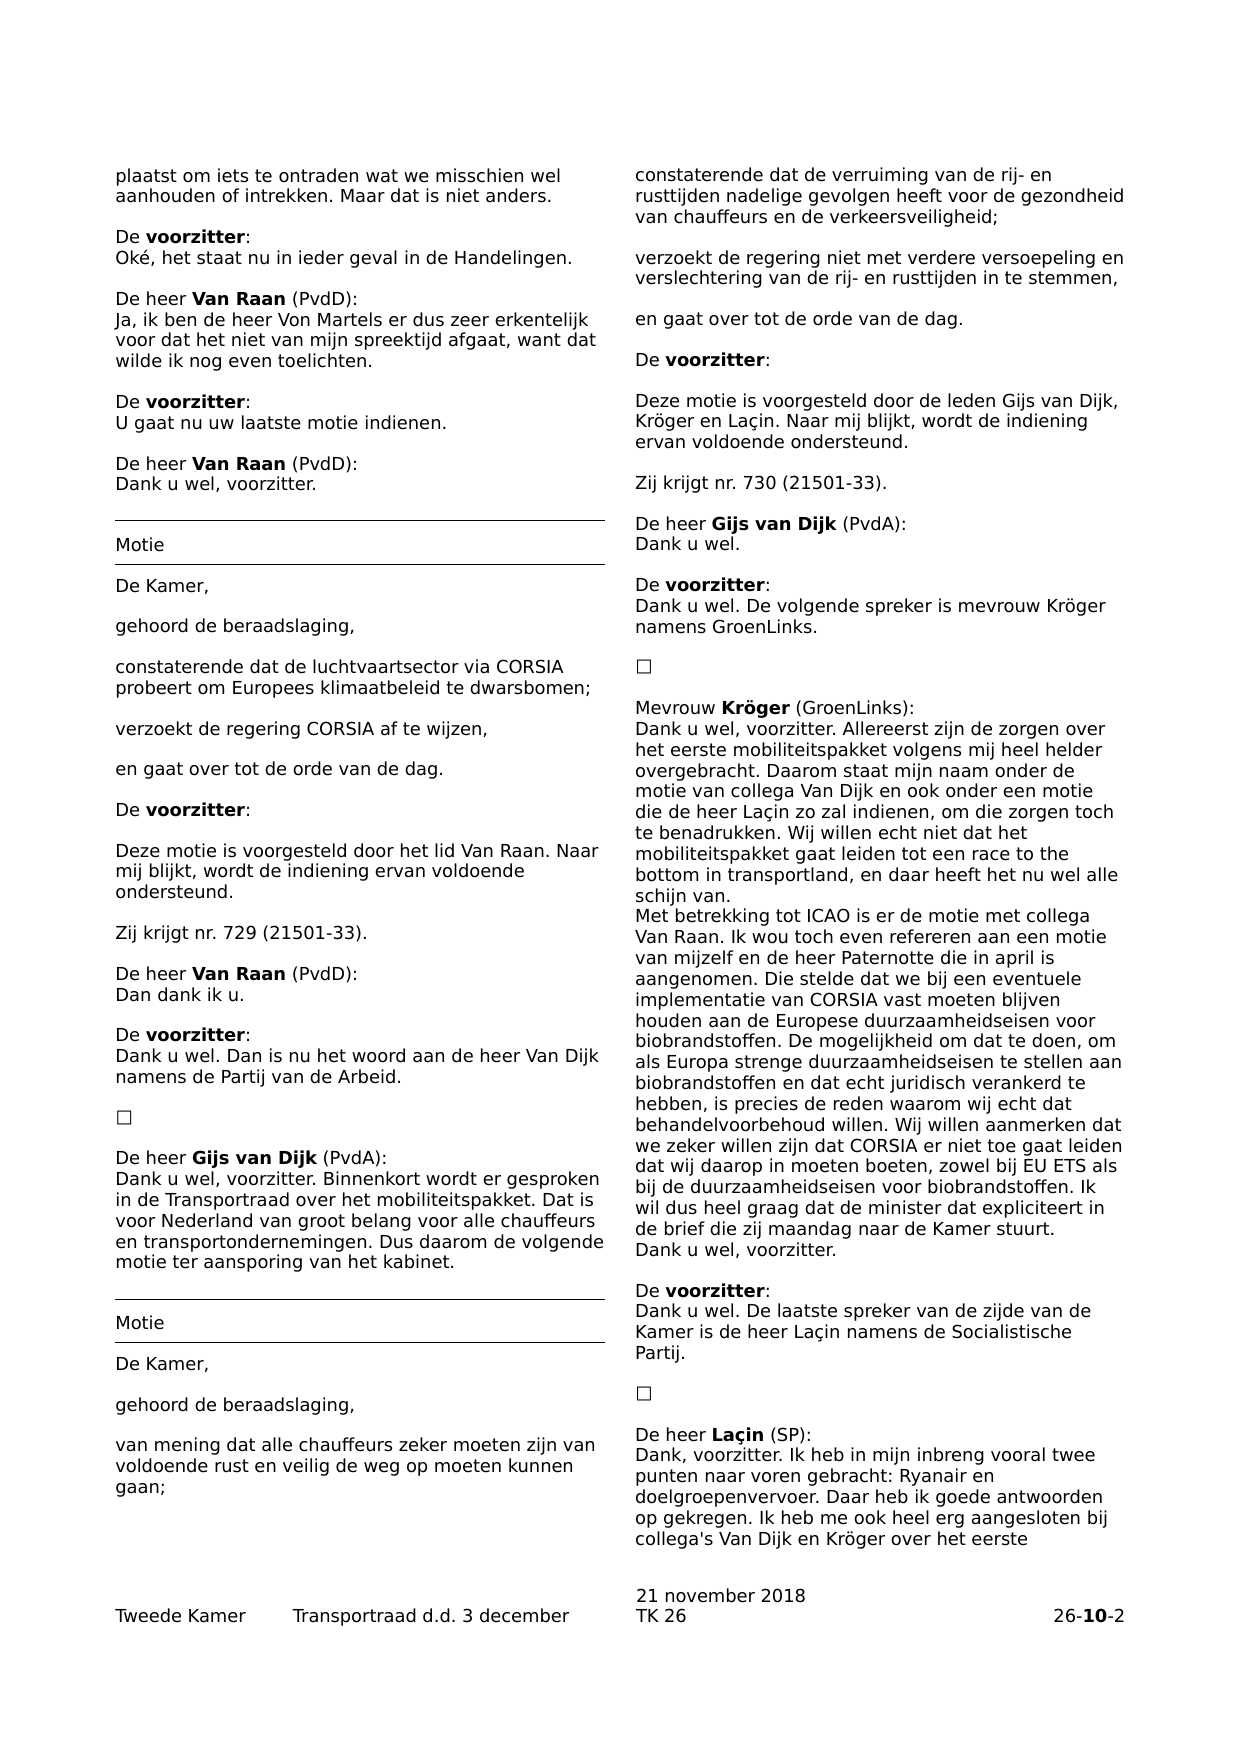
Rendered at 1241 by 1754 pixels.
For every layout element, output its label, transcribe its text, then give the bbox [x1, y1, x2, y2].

text Ja, ik ben de heer Von Martels er dus zeer erkentelijk voor dat het niet van mijn spreektijd afgaat, want dat wilde ik nog even toelichten. [115, 309, 605, 372]
text gehoord de beraadslaging, [115, 1394, 605, 1415]
text ⬜ [115, 1107, 605, 1128]
text De voorzitter: [635, 350, 1125, 370]
text Motie [115, 1313, 605, 1334]
text De heer Van Raan (PvdD): [115, 963, 605, 984]
text U gaat nu uw laatste motie indienen. [115, 412, 605, 433]
text De voorzitter: [635, 1280, 1125, 1301]
text De voorzitter: [115, 392, 605, 412]
text Dan dank ik u. [115, 984, 605, 1005]
text ⬜ [635, 657, 1125, 678]
text plaatst om iets te ontraden wat we misschien wel aanhouden of intrekken. Maar dat is niet anders. [115, 165, 605, 207]
text Zij krijgt nr. 730 (21501-33). [635, 473, 1125, 493]
text Dank u wel, voorzitter. Allereerst zijn de zorgen over het eerste mobiliteitspakket volgens mij heel helder overgebracht. Daarom staat mijn naam onder de motie van collega Van Dijk en ook onder een motie die de heer Laçin zo zal indienen, om die zorgen toch te benadrukken. Wij willen echt niet dat het mobiliteitspakket gaat leiden tot een race to the bottom in transportland, en daar heeft het nu wel alle schijn van. [635, 719, 1125, 906]
text De Kamer, [115, 576, 605, 596]
text Mevrouw Kröger (GroenLinks): [635, 698, 1125, 719]
text Zij krijgt nr. 729 (21501-33). [115, 923, 605, 943]
text De heer Van Raan (PvdD): [115, 453, 605, 474]
text Deze motie is voorgesteld door de leden Gijs van Dijk, Kröger en Laçin. Naar mij blijkt, wordt de indiening ervan voldoende ondersteund. [635, 390, 1125, 453]
text Met betrekking tot ICAO is er de motie met collega Van Raan. Ik wou toch even refereren aan een motie van mijzelf en de heer Paternotte die in april is aangenomen. Die stelde dat we bij een eventuele implementatie van CORSIA vast moeten blijven houden aan de Europese duurzaamheidseisen voor biobrandstoffen. De mogelijkheid om dat te doen, om als Europa strenge duurzaamheidseisen te stellen aan biobrandstoffen en dat echt juridisch verankerd te hebben, is precies de reden waarom wij echt dat behandelvoorbehoud willen. Wij willen aanmerken dat we zeker willen zijn dat CORSIA er niet toe gaat leiden dat wij daarop in moeten boeten, zowel bij EU ETS als bij de duurzaamheidseisen voor biobrandstoffen. Ik wil dus heel graag dat de minister dat expliciteert in de brief die zij maandag naar de Kamer stuurt. [635, 906, 1125, 1239]
text constaterende dat de luchtvaartsector via CORSIA probeert om Europees klimaatbeleid te dwarsbomen; [115, 657, 605, 698]
text en gaat over tot de orde van de dag. [115, 759, 605, 780]
text verzoekt de regering CORSIA af te wijzen, [115, 718, 605, 739]
text De voorzitter: [115, 1025, 605, 1046]
text De heer Gijs van Dijk (PvdA): [635, 513, 1125, 534]
text Dank, voorzitter. Ik heb in mijn inbreng vooral twee punten naar voren gebracht: Ryanair en doelgroepenvervoer. Daar heb ik goede antwoorden op gekregen. Ik heb me ook heel erg aangesloten bij collega's Van Dijk en Kröger over het eerste [635, 1445, 1125, 1549]
text De heer Gijs van Dijk (PvdA): [115, 1148, 605, 1169]
text De voorzitter: [115, 227, 605, 248]
text De heer Van Raan (PvdD): [115, 288, 605, 309]
text Motie [115, 535, 605, 556]
text ⬜ [635, 1384, 1125, 1404]
text en gaat over tot de orde van de dag. [635, 309, 1125, 330]
text De Kamer, [115, 1354, 605, 1374]
text Dank u wel. De laatste spreker van de zijde van de Kamer is de heer Laçin namens de Socialistische Partij. [635, 1301, 1125, 1364]
text constaterende dat de verruiming van de rij- en rusttijden nadelige gevolgen heeft voor de gezondheid van chauffeurs en de verkeersveiligheid; [635, 165, 1125, 227]
text De voorzitter: [115, 800, 605, 821]
text van mening dat alle chauffeurs zeker moeten zijn van voldoende rust en veilig de weg op moeten kunnen gaan; [115, 1435, 605, 1497]
text Dank u wel. [635, 534, 1125, 555]
text Dank u wel, voorzitter. [635, 1239, 1125, 1260]
text De voorzitter: [635, 575, 1125, 596]
text Dank u wel. De volgende spreker is mevrouw Kröger namens GroenLinks. [635, 596, 1125, 637]
text Oké, het staat nu in ieder geval in de Handelingen. [115, 248, 605, 268]
text Deze motie is voorgesteld door het lid Van Raan. Naar mij blijkt, wordt de indiening ervan voldoende ondersteund. [115, 841, 605, 903]
text gehoord de beraadslaging, [115, 616, 605, 637]
text Dank u wel, voorzitter. Binnenkort wordt er gesproken in de Transportraad over het mobiliteitspakket. Dat is voor Nederland van groot belang voor alle chauffeurs en transportondernemingen. Dus daarom de volgende motie ter aansporing van het kabinet. [115, 1169, 605, 1273]
text Dank u wel, voorzitter. [115, 474, 605, 495]
text Dank u wel. Dan is nu het woord aan de heer Van Dijk namens de Partij van de Arbeid. [115, 1046, 605, 1087]
text verzoekt de regering niet met verdere versoepeling en verslechtering van de rij- en rusttijden in te stemmen, [635, 247, 1125, 289]
text De heer Laçin (SP): [635, 1424, 1125, 1445]
